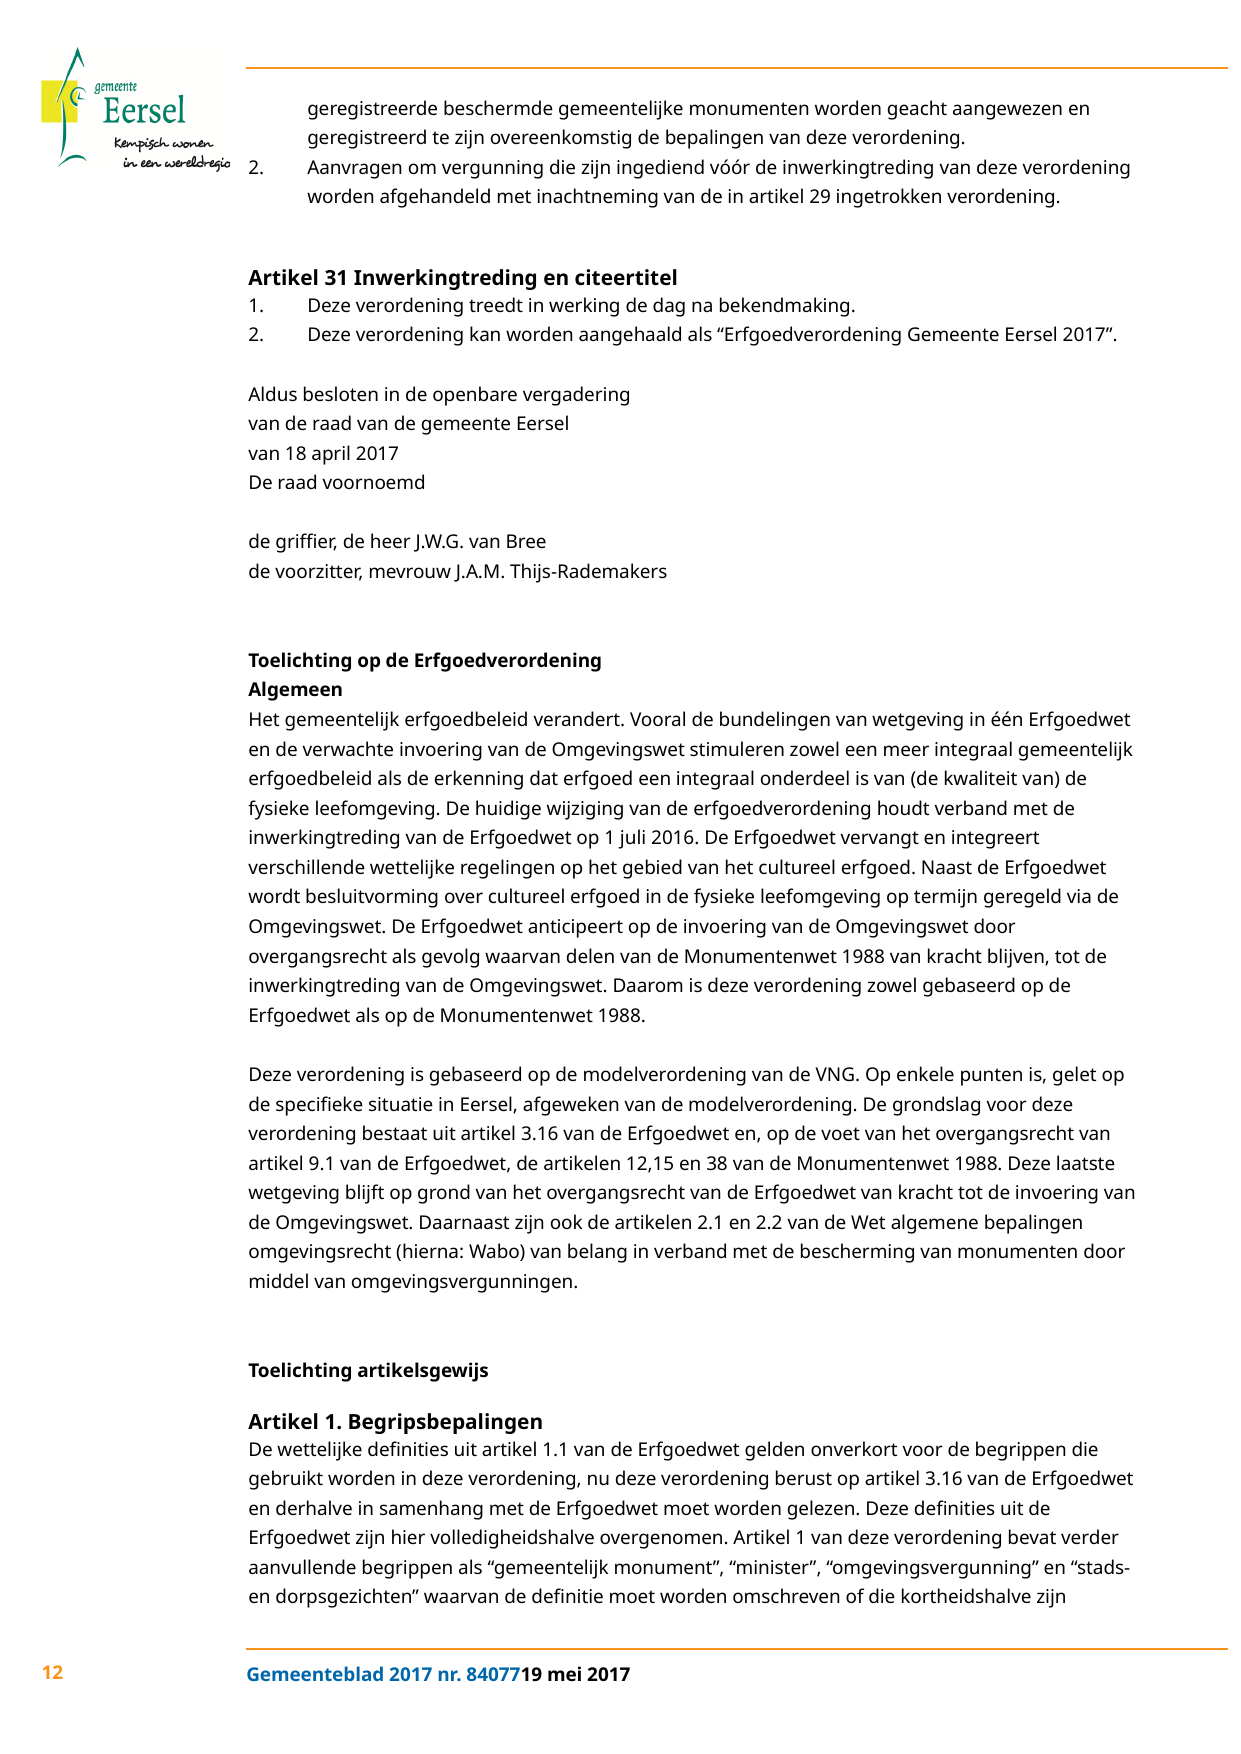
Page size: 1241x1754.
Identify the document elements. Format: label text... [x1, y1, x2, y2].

text Toelichting op de Erfgoedverordening [248, 647, 1152, 673]
text van de raad van de gemeente Eersel [248, 410, 1152, 436]
text van 18 april 2017 [248, 440, 1152, 466]
text De wettelijke definities uit artikel 1.1 van de Erfgoedwet gelden onverkort voor de begrippen die gebruikt worden in deze verordening, nu deze verordening berust op artikel 3.16 van de Erfgoedwet en derhalve in samenhang met de Erfgoedwet moet worden gelezen. Deze definities uit de Erfgoedwet zijn hier volledigheidshalve overgenomen. Artikel 1 van deze verordening bevat verder aanvullende begrippen als “gemeentelijk monument”, “minister”, “omgevingsvergunning” en “stads- en dorpsgezichten” waarvan de definitie moet worden omschreven of die kortheidshalve zijn [248, 1436, 1152, 1609]
text Artikel 31 Inwerkingtreding en citeertitel [248, 263, 1152, 292]
text Het gemeentelijk erfgoedbeleid verandert. Vooral de bundelingen van wetgeving in één Erfgoedwet en de verwachte invoering van de Omgevingswet stimuleren zowel een meer integraal gemeentelijk erfgoedbeleid als de erkenning dat erfgoed een integraal onderdeel is van (de kwaliteit van) de fysieke leefomgeving. De huidige wijziging van de erfgoedverordening houdt verband met de inwerkingtreding van de Erfgoedwet op 1 juli 2016. De Erfgoedwet vervangt en integreert verschillende wettelijke regelingen op het gebied van het cultureel erfgoed. Naast de Erfgoedwet wordt besluitvorming over cultureel erfgoed in de fysieke leefomgeving op termijn geregeld via de Omgevingswet. De Erfgoedwet anticipeert op de invoering van de Omgevingswet door overgangsrecht als gevolg waarvan delen van de Monumentenwet 1988 van kracht blijven, tot de inwerkingtreding van de Omgevingswet. Daarom is deze verordening zowel gebaseerd op de Erfgoedwet als op de Monumentenwet 1988. [248, 706, 1152, 1028]
text Deze verordening is gebaseerd op de modelverordening van de VNG. Op enkele punten is, gelet op de specifieke situatie in Eersel, afgeweken van de modelverordening. De grondslag voor deze verordening bestaat uit artikel 3.16 van de Erfgoedwet en, op de voet van het overgangsrecht van artikel 9.1 van de Erfgoedwet, de artikelen 12,15 en 38 van de Monumentenwet 1988. Deze laatste wetgeving blijft op grond van het overgangsrecht van de Erfgoedwet van kracht tot de invoering van de Omgevingswet. Daarnaast zijn ook de artikelen 2.1 en 2.2 van de Wet algemene bepalingen omgevingsrecht (hierna: Wabo) van belang in verband met de bescherming van monumenten door middel van omgevingsvergunningen. [248, 1061, 1152, 1294]
text Artikel 1. Begripsbepalingen [248, 1407, 1152, 1436]
text de griffier, de heer J.W.G. van Bree [248, 529, 1152, 554]
text Algemeen [248, 677, 1152, 702]
picture [41, 47, 231, 172]
text Toelichting artikelsgewijs [248, 1357, 1152, 1383]
list geregistreerde beschermde gemeentelijke monumenten worden geacht aangewezen en geregistreerd te zijn overeenkomstig de bepalingen van deze verordening. [248, 95, 1152, 150]
text De raad voornoemd [248, 469, 1152, 495]
list Aanvragen om vergunning die zijn ingediend vóór de inwerkingtreding van deze verordening worden afgehandeld met inachtneming van de in artikel 29 ingetrokken verordening. [248, 154, 1152, 209]
list Deze verordening treedt in werking de dag na bekendmaking. [248, 292, 1152, 318]
text de voorzitter, mevrouw J.A.M. Thijs-Rademakers [248, 558, 1152, 584]
list Deze verordening kan worden aangehaald als “Erfgoedverordening Gemeente Eersel 2017”. [248, 322, 1152, 347]
text Aldus besloten in de openbare vergadering [248, 381, 1152, 406]
